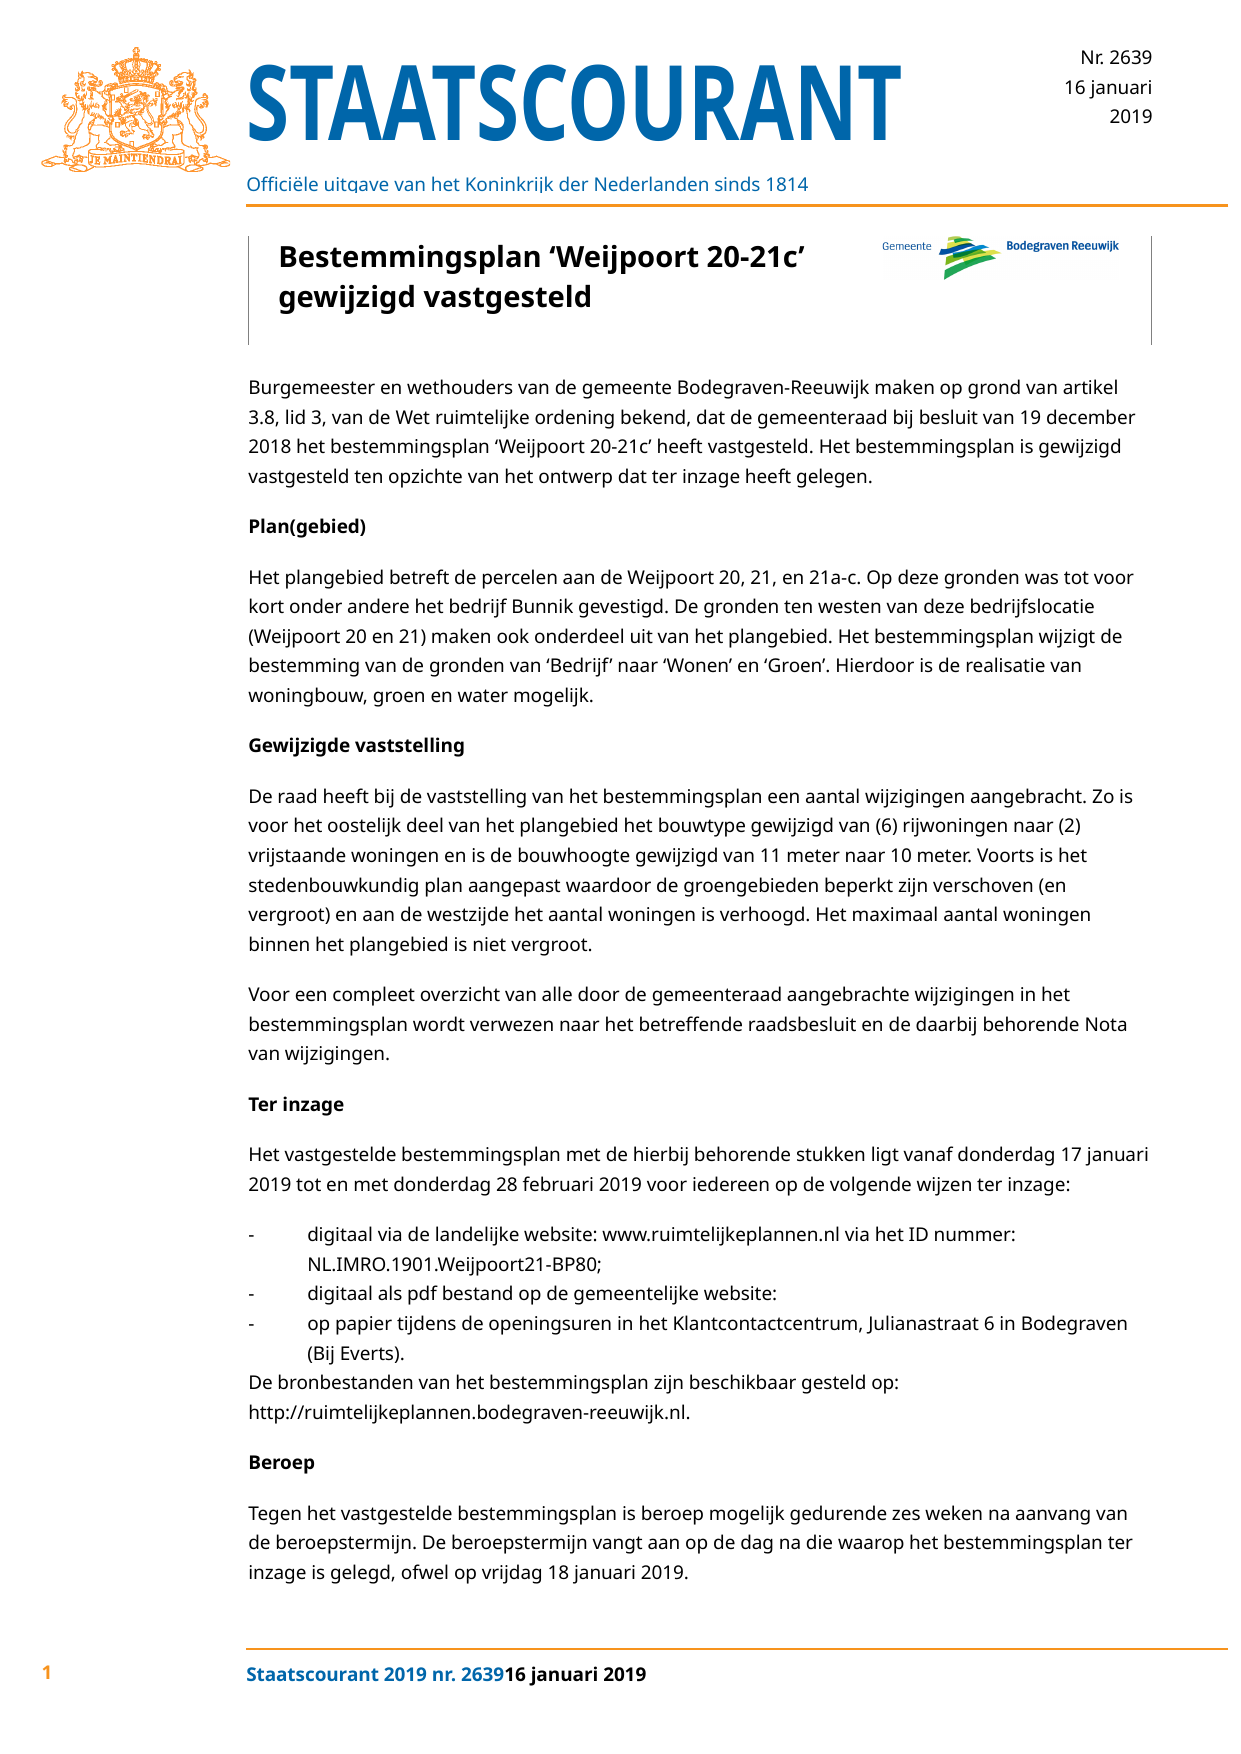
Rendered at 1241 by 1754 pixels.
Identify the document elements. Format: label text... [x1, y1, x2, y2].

table_header Bestemmingsplan ‘Weijpoort 20-21c’ gewijzigd vastgesteld [249, 236, 850, 345]
text Tegen het vastgestelde bestemmingsplan is beroep mogelijk gedurende zes weken na aanvang van de beroepstermijn. De beroepstermijn vangt aan op de dag na die waarop het bestemmingsplan ter inzage is gelegd, ofwel op vrijdag 18 januari 2019. [248, 1500, 1152, 1584]
list digitaal via de landelijke website: www.ruimtelijkeplannen.nl via het ID nummer: NL.IMRO.1901.Weijpoort21-BP80; [248, 1221, 1152, 1277]
text Gewijzigde vaststelling [248, 733, 1152, 758]
text Het vastgestelde bestemmingsplan met de hierbij behorende stukken ligt vanaf donderdag 17 januari 2019 tot en met donderdag 28 februari 2019 voor iedereen op de volgende wijzen ter inzage: [248, 1141, 1152, 1197]
text Burgemeester en wethouders van de gemeente Bodegraven-Reeuwijk maken op grond van artikel 3.8, lid 3, van de Wet ruimtelijke ordening bekend, dat de gemeenteraad bij besluit van 19 december 2018 het bestemmingsplan ‘Weijpoort 20-21c’ heeft vastgesteld. Het bestemmingsplan is gewijzigd vastgesteld ten opzichte van het ontwerp dat ter inzage heeft gelegen. [248, 374, 1152, 489]
text Het plangebied betreft de percelen aan de Weijpoort 20, 21, en 21a-c. Op deze gronden was tot voor kort onder andere het bedrijf Bunnik gevestigd. De gronden ten westen van deze bedrijfslocatie (Weijpoort 20 en 21) maken ook onderdeel uit van het plangebied. Het bestemmingsplan wijzigt de bestemming van de gronden van ‘Bedrijf’ naar ‘Wonen’ en ‘Groen’. Hierdoor is de realisatie van woningbouw, groen en water mogelijk. [248, 564, 1152, 708]
picture [41, 47, 231, 172]
text Voor een compleet overzicht van alle door de gemeenteraad aangebrachte wijzigingen in het bestemmingsplan wordt verwezen naar het betreffende raadsbesluit en de daarbij behorende Nota van wijzigingen. [248, 981, 1152, 1066]
text Ter inzage [248, 1091, 1152, 1117]
text Beroep [248, 1449, 1152, 1475]
text Plan(gebied) [248, 513, 1152, 539]
list op papier tijdens de openingsuren in het Klantcontactcentrum, Julianastraat 6 in Bodegraven (Bij Everts). [248, 1310, 1152, 1365]
list digitaal als pdf bestand op de gemeentelijke website: [248, 1281, 1152, 1306]
text De bronbestanden van het bestemmingsplan zijn beschikbaar gesteld op: http://ruimtelijkeplannen.bodegraven-reeuwijk.nl. [248, 1369, 1152, 1424]
text De raad heeft bij de vaststelling van het bestemmingsplan een aantal wijzigingen aangebracht. Zo is voor het oostelijk deel van het plangebied het bouwtype gewijzigd van (6) rijwoningen naar (2) vrijstaande woningen en is de bouwhoogte gewijzigd van 11 meter naar 10 meter. Voorts is het stedenbouwkundig plan aangepast waardoor de groengebieden beperkt zijn verschoven (en vergroot) en aan de westzijde het aantal woningen is verhoogd. Het maximaal aantal woningen binnen het plangebied is niet vergroot. [248, 783, 1152, 957]
picture [882, 236, 1119, 280]
table_header [850, 236, 1151, 345]
